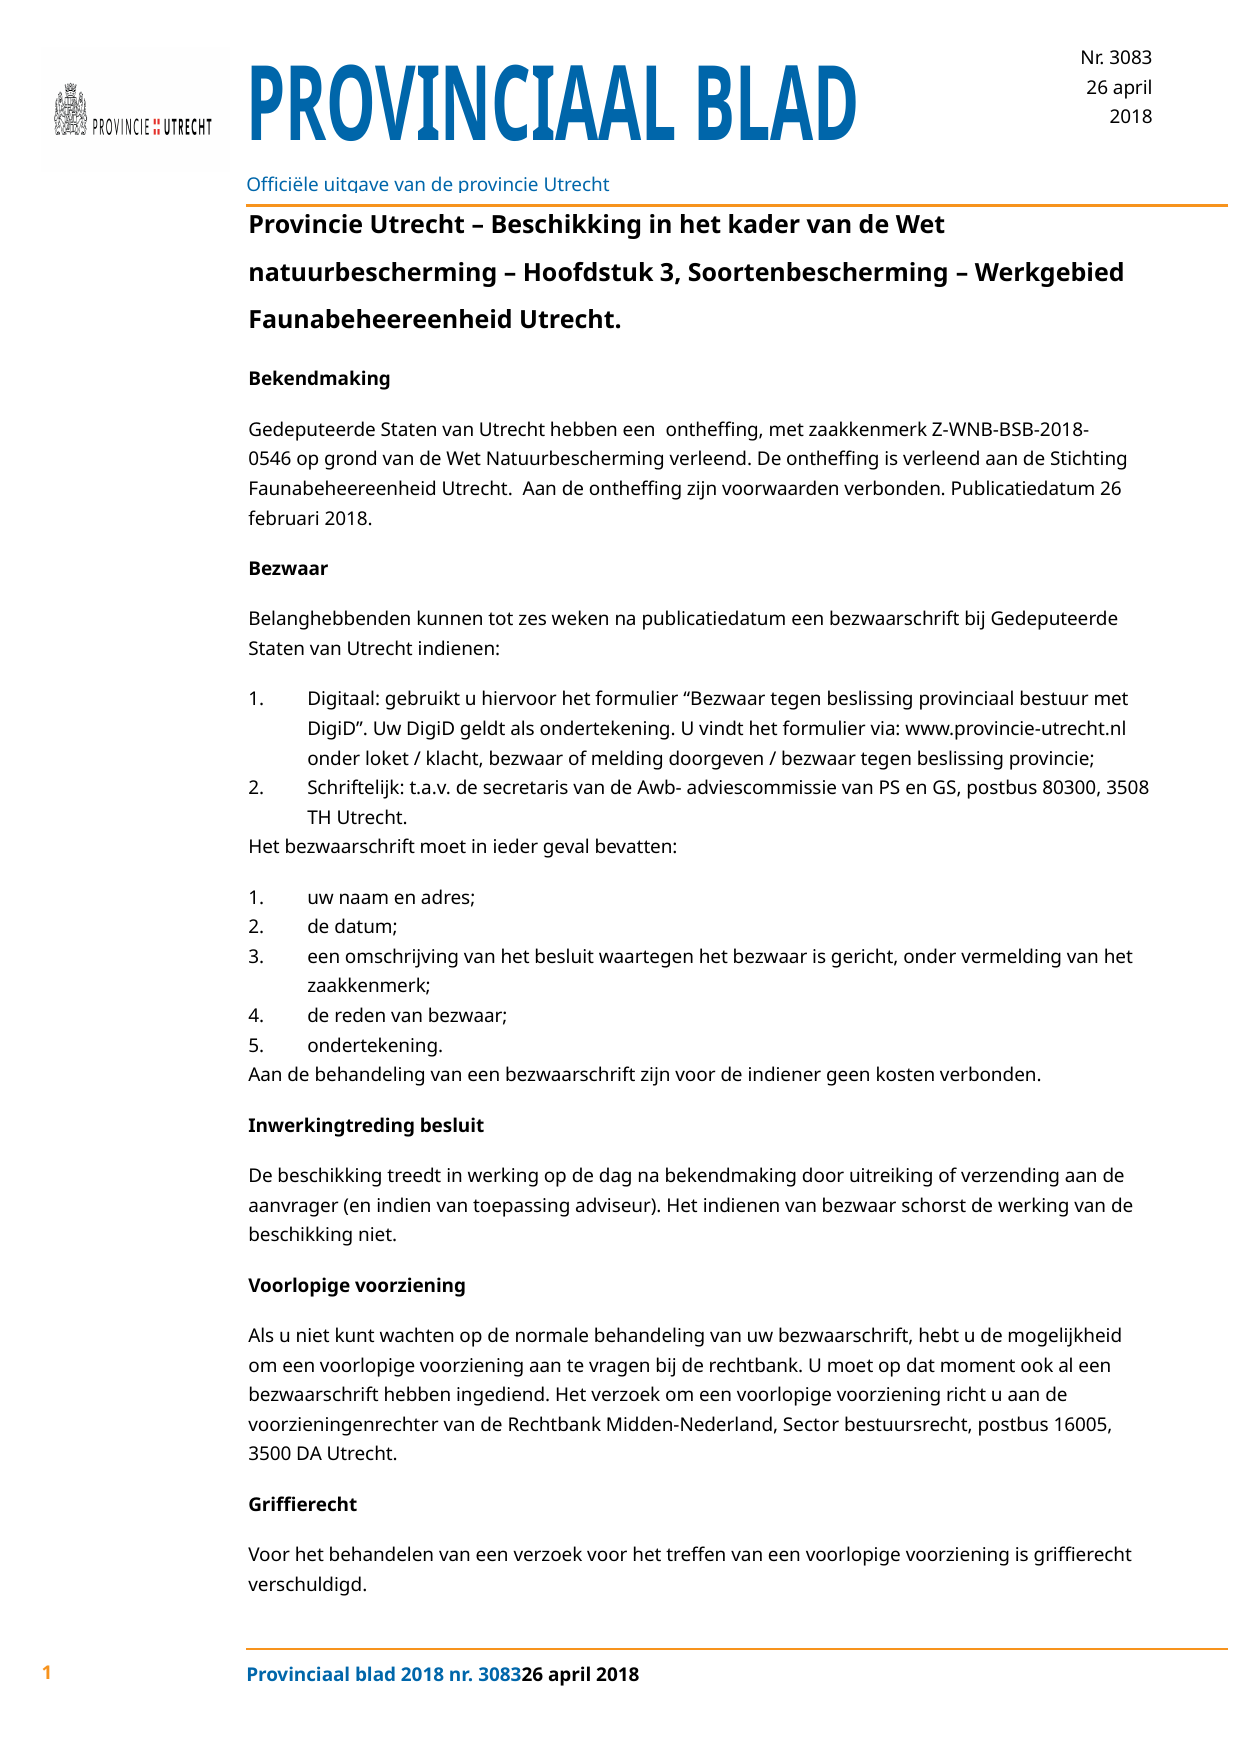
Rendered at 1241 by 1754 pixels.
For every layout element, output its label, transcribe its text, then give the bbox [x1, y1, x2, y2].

text Provincie Utrecht – Beschikking in het kader van de Wet natuurbescherming – Hoofdstuk 3, Soortenbescherming – Werkgebied Faunabeheereenheid Utrecht. [248, 207, 1152, 336]
text Het bezwaarschrift moet in ieder geval bevatten: [248, 833, 1152, 859]
text Als u niet kunt wachten op de normale behandeling van uw bezwaarschrift, hebt u de mogelijkheid om een voorlopige voorziening aan te vragen bij de rechtbank. U moet op dat moment ook al een bezwaarschrift hebben ingediend. Het verzoek om een voorlopige voorziening richt u aan de voorzieningenrechter van de Rechtbank Midden-Nederland, Sector bestuursrecht, postbus 16005, 3500 DA Utrecht. [248, 1322, 1152, 1466]
list Digitaal: gebruikt u hiervoor het formulier “Bezwaar tegen beslissing provinciaal bestuur met DigiD”. Uw DigiD geldt als ondertekening. U vindt het formulier via: www.provincie-utrecht.nl onder loket / klacht, bezwaar of melding doorgeven / bezwaar tegen beslissing provincie; [248, 686, 1152, 770]
text Inwerkingtreding besluit [248, 1112, 1152, 1137]
text Bekendmaking [248, 366, 1152, 391]
text Aan de behandeling van een bezwaarschrift zijn voor de indiener geen kosten verbonden. [248, 1061, 1152, 1087]
list uw naam en adres; [248, 884, 1152, 909]
list ondertekening. [248, 1032, 1152, 1057]
list de reden van bezwaar; [248, 1002, 1152, 1028]
text Griffierecht [248, 1491, 1152, 1517]
text Belanghebbenden kunnen tot zes weken na publicatiedatum een bezwaarschrift bij Gedeputeerde Staten van Utrecht indienen: [248, 606, 1152, 661]
text Gedeputeerde Staten van Utrecht hebben een ontheffing, met zaakkenmerk Z-WNB-BSB-2018-0546 op grond van de Wet Natuurbescherming verleend. De ontheffing is verleend aan de Stichting Faunabeheereenheid Utrecht. Aan de ontheffing zijn voorwaarden verbonden. Publicatiedatum 26 februari 2018. [248, 416, 1152, 530]
list Schriftelijk: t.a.v. de secretaris van de Awb- adviescommissie van PS en GS, postbus 80300, 3508 TH Utrecht. [248, 774, 1152, 829]
list een omschrijving van het besluit waartegen het bezwaar is gericht, onder vermelding van het zaakkenmerk; [248, 943, 1152, 998]
text Bezwaar [248, 555, 1152, 581]
list de datum; [248, 913, 1152, 939]
text De beschikking treedt in werking op de dag na bekendmaking door uitreiking of verzending aan de aanvrager (en indien van toepassing adviseur). Het indienen van bezwaar schorst de werking van de beschikking niet. [248, 1162, 1152, 1247]
text Voor het behandelen van een verzoek voor het treffen van een voorlopige voorziening is griffierecht verschuldigd. [248, 1541, 1152, 1597]
picture [41, 47, 231, 172]
text Voorlopige voorziening [248, 1272, 1152, 1297]
